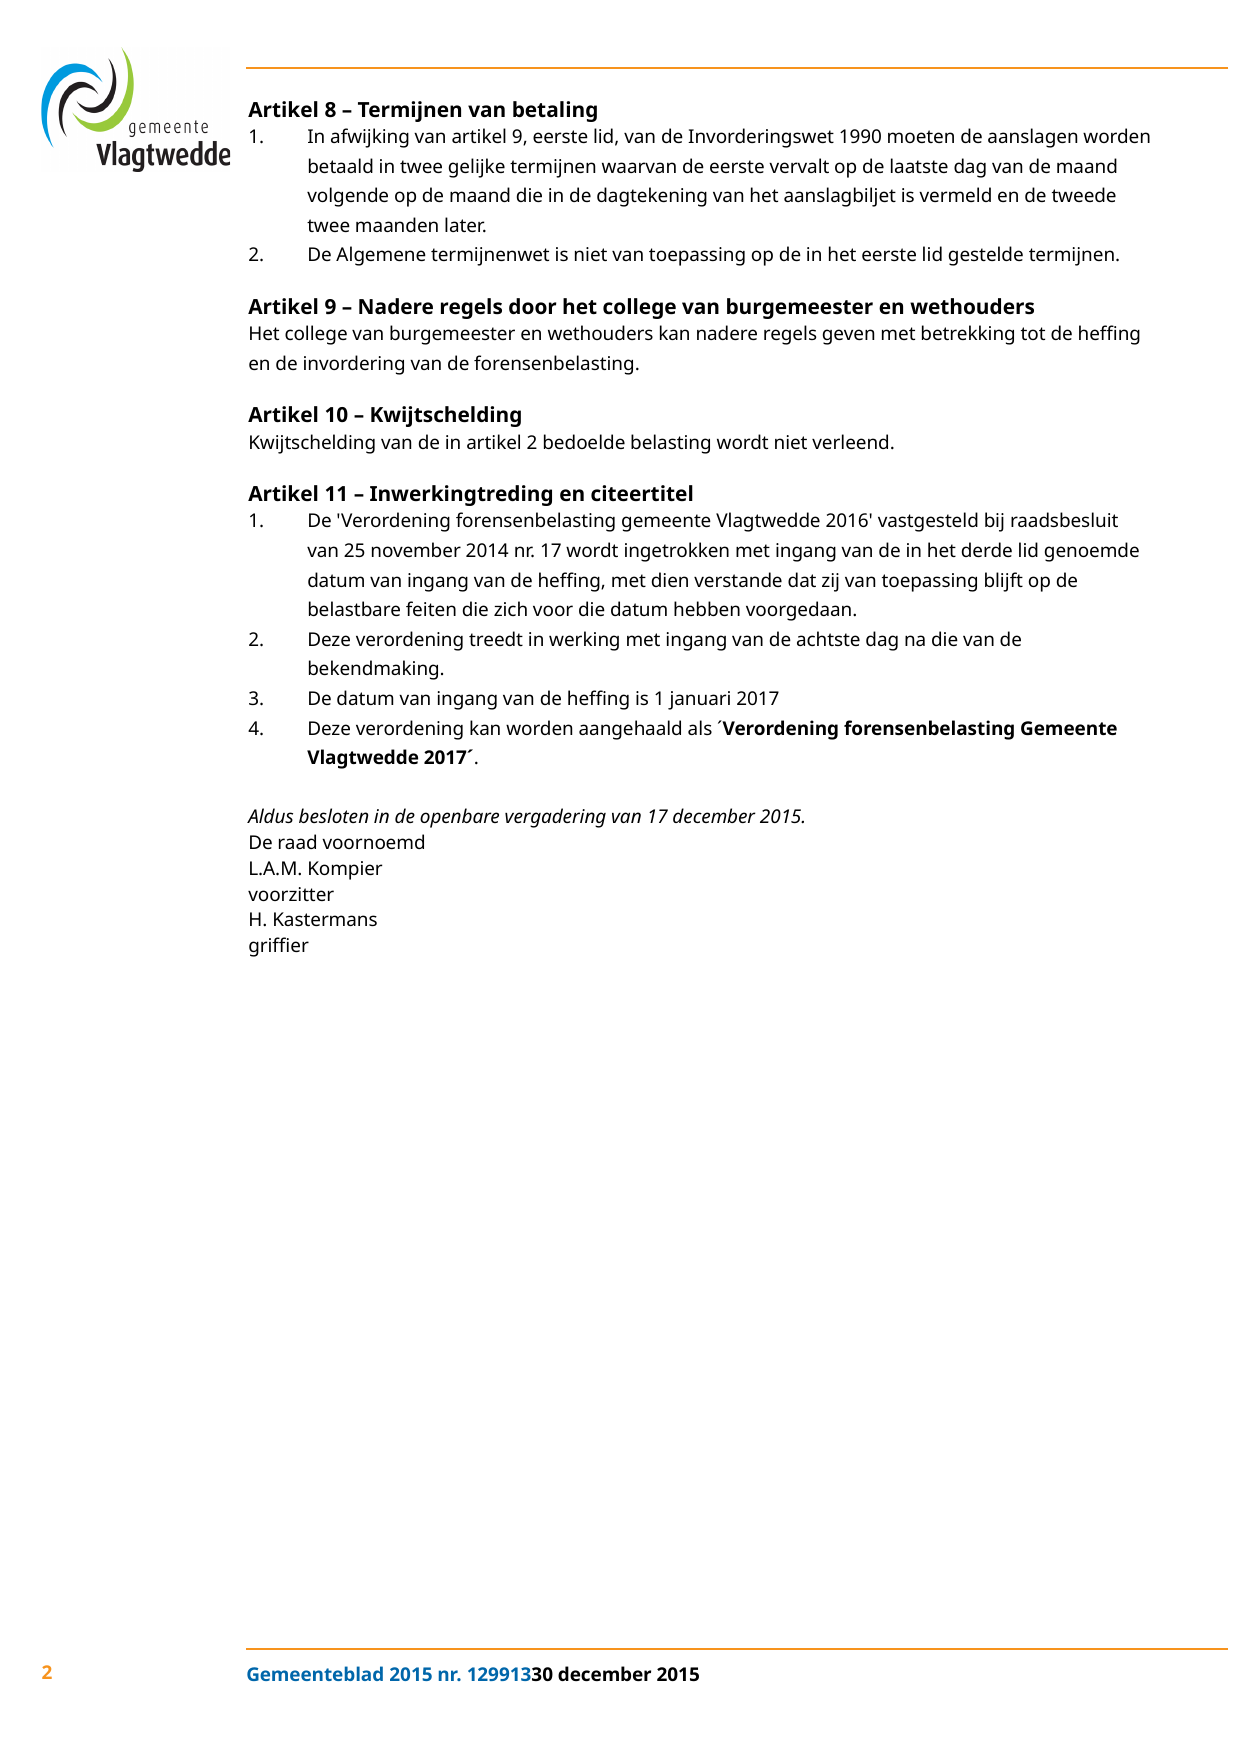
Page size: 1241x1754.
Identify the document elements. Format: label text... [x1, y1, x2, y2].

text De raad voornoemd [248, 829, 1152, 855]
picture [41, 47, 231, 172]
text L.A.M. Kompier [248, 855, 1152, 881]
list Deze verordening treedt in werking met ingang van de achtste dag na die van de bekendmaking. [248, 626, 1152, 681]
list Deze verordening kan worden aangehaald als ´Verordening forensenbelasting Gemeente Vlagtwedde 2017´. [248, 715, 1152, 770]
list De datum van ingang van de heffing is 1 januari 2017 [248, 685, 1152, 711]
list De Algemene termijnenwet is niet van toepassing op de in het eerste lid gestelde termijnen. [248, 242, 1152, 267]
list In afwijking van artikel 9, eerste lid, van de Invorderingswet 1990 moeten de aanslagen worden betaald in twee gelijke termijnen waarvan de eerste vervalt op de laatste dag van de maand volgende op de maand die in de dagtekening van het aanslagbiljet is vermeld en de tweede twee maanden later. [248, 123, 1152, 238]
text Kwijtschelding van de in artikel 2 bedoelde belasting wordt niet verleend. [248, 429, 1152, 454]
text Artikel 9 – Nadere regels door het college van burgemeester en wethouders [248, 292, 1152, 320]
text Aldus besloten in de openbare vergadering van 17 december 2015. [248, 803, 1152, 829]
list De 'Verordening forensenbelasting gemeente Vlagtwedde 2016' vastgesteld bij raadsbesluit van 25 november 2014 nr. 17 wordt ingetrokken met ingang van de in het derde lid genoemde datum van ingang van de heffing, met dien verstande dat zij van toepassing blijft op de belastbare feiten die zich voor die datum hebben voorgedaan. [248, 508, 1152, 622]
text Het college van burgemeester en wethouders kan nadere regels geven met betrekking tot de heffing en de invordering van de forensenbelasting. [248, 320, 1152, 376]
text Artikel 11 – Inwerkingtreding en citeertitel [248, 479, 1152, 508]
text voorzitter [248, 881, 1152, 906]
text Artikel 10 – Kwijtschelding [248, 400, 1152, 429]
text griffier [248, 932, 1152, 958]
text Artikel 8 – Termijnen van betaling [248, 95, 1152, 123]
text H. Kastermans [248, 906, 1152, 932]
